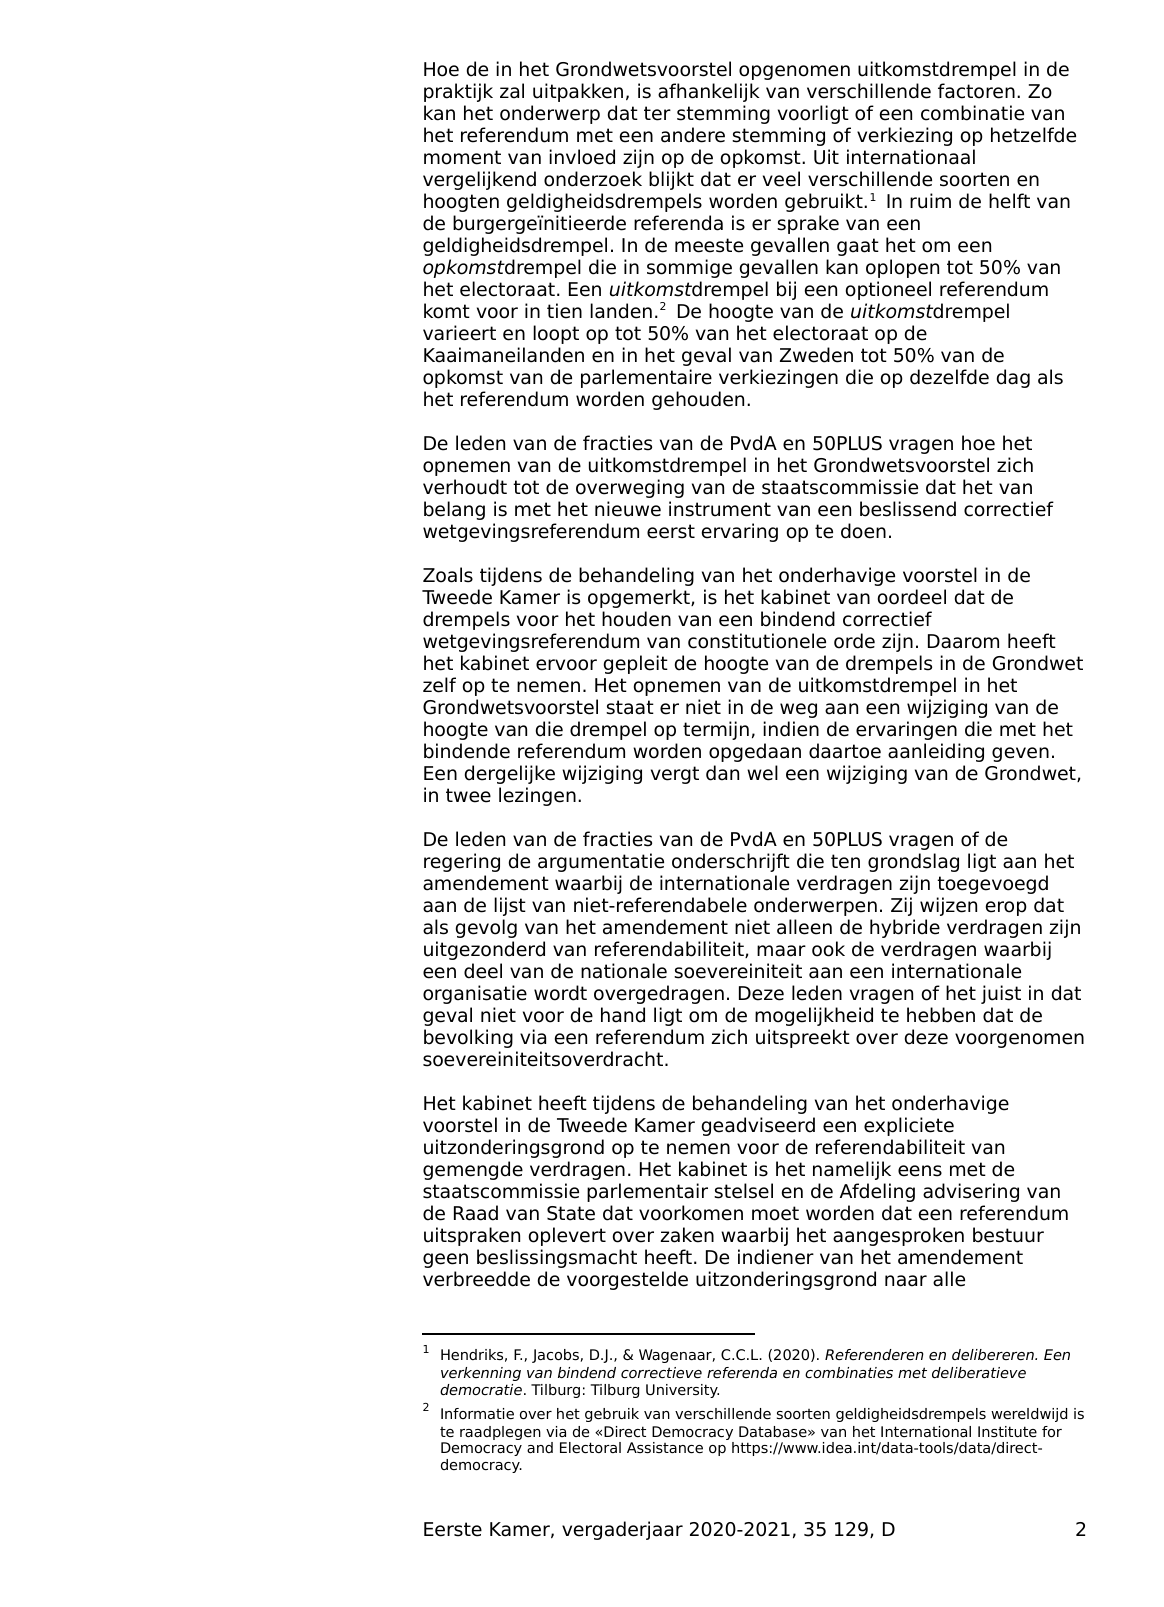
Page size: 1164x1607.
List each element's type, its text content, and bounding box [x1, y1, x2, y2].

text De leden van de fracties van de PvdA en 50PLUS vragen of de regering de argumentatie onderschrijft die ten grondslag ligt aan het amendement waarbij de internationale verdragen zijn toegevoegd aan de lijst van niet-referendabele onderwerpen. Zij wijzen erop dat als gevolg van het amendement niet alleen de hybride verdragen zijn uitgezonderd van referendabiliteit, maar ook de verdragen waarbij een deel van de nationale soevereiniteit aan een internationale organisatie wordt overgedragen. Deze leden vragen of het juist in dat geval niet voor de hand ligt om de mogelijkheid te hebben dat de bevolking via een referendum zich uitspreekt over deze voorgenomen soevereiniteitsoverdracht. [422, 829, 1087, 1071]
text Hendriks, F., Jacobs, D.J., & Wagenaar, C.C.L. (2020). Referenderen en delibereren. Een verkenning van bindend correctieve referenda en combinaties met deliberatieve democratie. Tilburg: Tilburg University. [422, 1343, 1087, 1399]
text Informatie over het gebruik van verschillende soorten geldigheidsdrempels wereldwijd is te raadplegen via de «Direct Democracy Database» van het International Institute for Democracy and Electoral Assistance op https://www.idea.int/data-tools/data/direct-democracy. [422, 1402, 1087, 1474]
text Zoals tijdens de behandeling van het onderhavige voorstel in de Tweede Kamer is opgemerkt, is het kabinet van oordeel dat de drempels voor het houden van een bindend correctief wetgevingsreferendum van constitutionele orde zijn. Daarom heeft het kabinet ervoor gepleit de hoogte van de drempels in de Grondwet zelf op te nemen. Het opnemen van de uitkomstdrempel in het Grondwetsvoorstel staat er niet in de weg aan een wijziging van de hoogte van die drempel op termijn, indien de ervaringen die met het bindende referendum worden opgedaan daartoe aanleiding geven. Een dergelijke wijziging vergt dan wel een wijziging van de Grondwet, in twee lezingen. [422, 565, 1087, 807]
text Het kabinet heeft tijdens de behandeling van het onderhavige voorstel in de Tweede Kamer geadviseerd een expliciete uitzonderingsgrond op te nemen voor de referendabiliteit van gemengde verdragen. Het kabinet is het namelijk eens met de staatscommissie parlementair stelsel en de Afdeling advisering van de Raad van State dat voorkomen moet worden dat een referendum uitspraken oplevert over zaken waarbij het aangesproken bestuur geen beslissingsmacht heeft. De indiener van het amendement verbreedde de voorgestelde uitzonderingsgrond naar alle [422, 1093, 1087, 1291]
text Hoe de in het Grondwetsvoorstel opgenomen uitkomstdrempel in de praktijk zal uitpakken, is afhankelijk van verschillende factoren. Zo kan het onderwerp dat ter stemming voorligt of een combinatie van het referendum met een andere stemming of verkiezing op hetzelfde moment van invloed zijn op de opkomst. Uit internationaal vergelijkend onderzoek blijkt dat er veel verschillende soorten en hoogten geldigheidsdrempels worden gebruikt. In ruim de helft van de burgergeïnitieerde referenda is er sprake van een geldigheidsdrempel. In de meeste gevallen gaat het om een opkomstdrempel die in sommige gevallen kan oplopen tot 50% van het electoraat. Een uitkomstdrempel bij een optioneel referendum komt voor in tien landen. De hoogte van de uitkomstdrempel varieert en loopt op tot 50% van het electoraat op de Kaaimaneilanden en in het geval van Zweden tot 50% van de opkomst van de parlementaire verkiezingen die op dezelfde dag als het referendum worden gehouden. [422, 59, 1087, 411]
text De leden van de fracties van de PvdA en 50PLUS vragen hoe het opnemen van de uitkomstdrempel in het Grondwetsvoorstel zich verhoudt tot de overweging van de staatscommissie dat het van belang is met het nieuwe instrument van een beslissend correctief wetgevingsreferendum eerst ervaring op te doen. [422, 433, 1087, 543]
